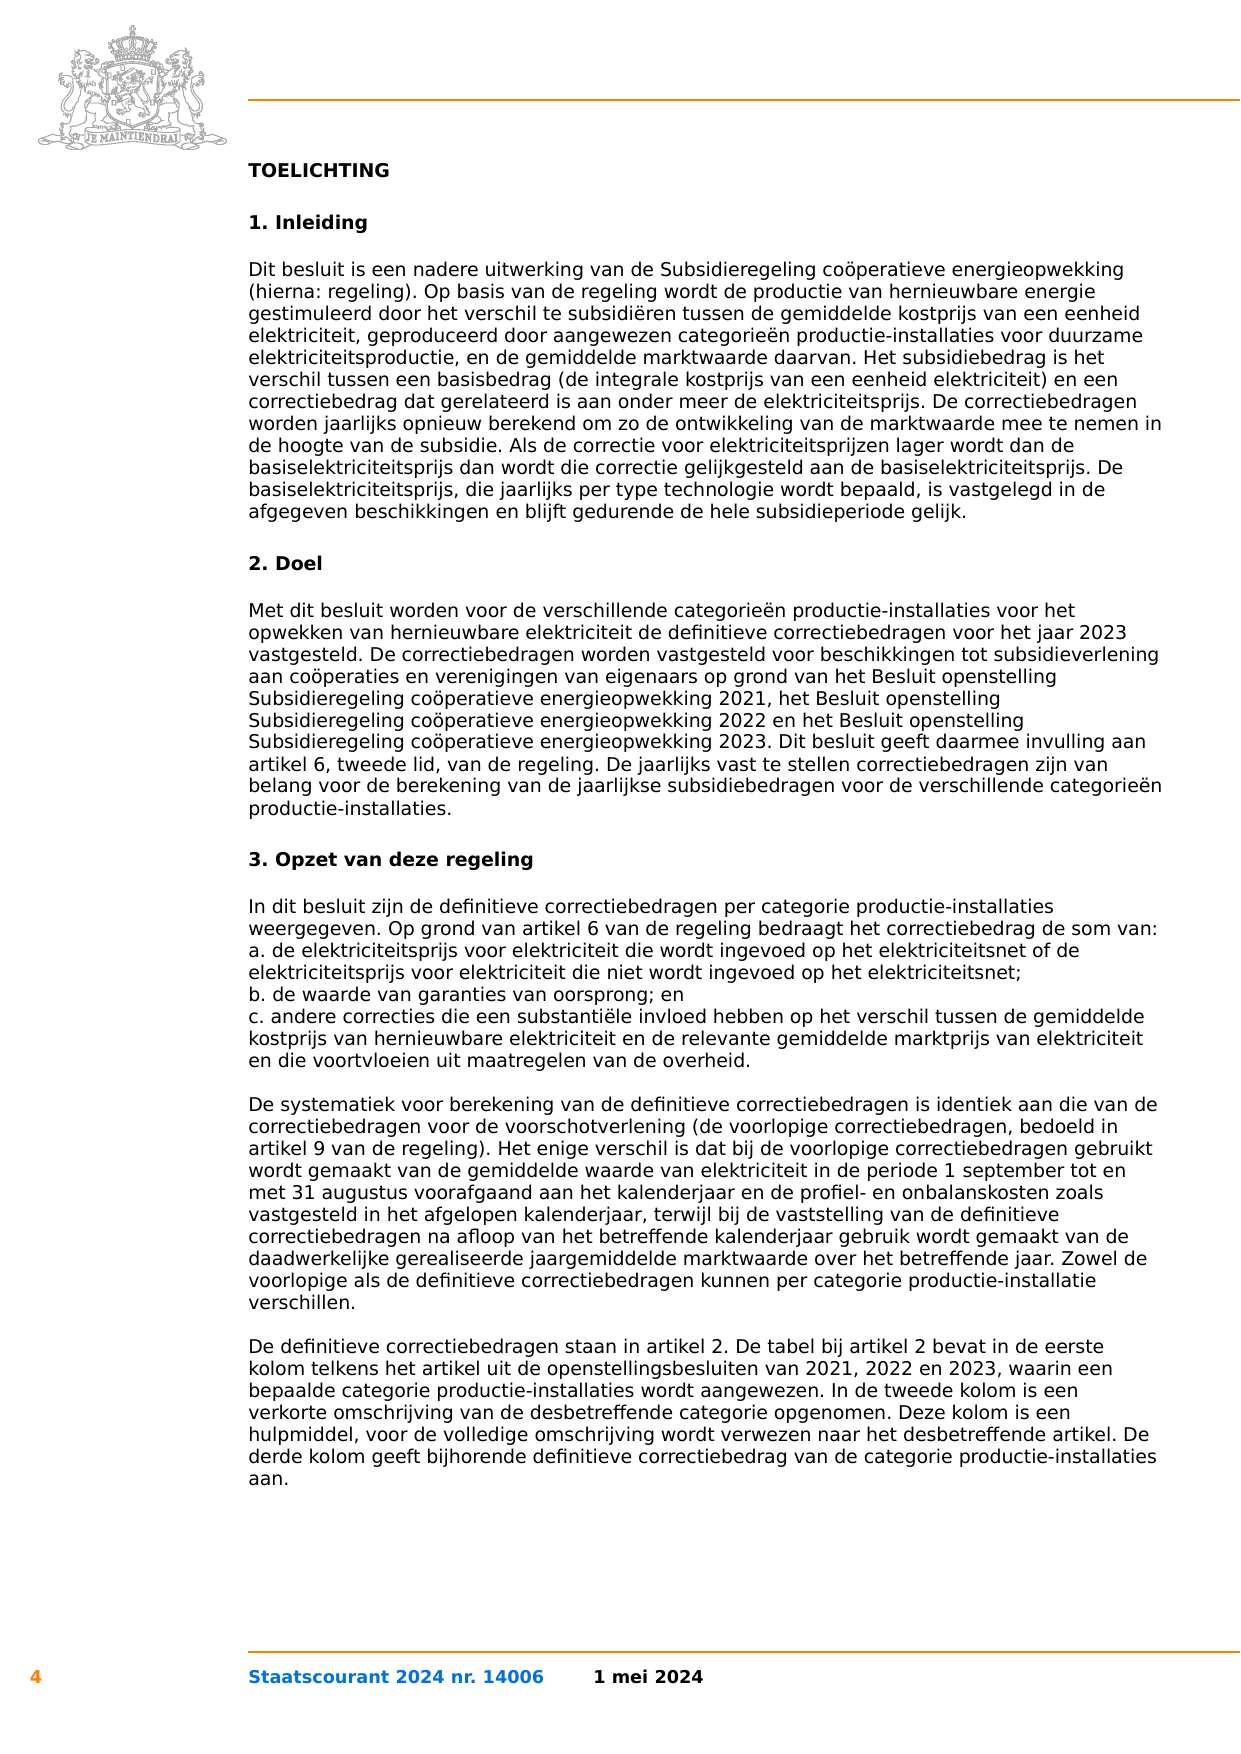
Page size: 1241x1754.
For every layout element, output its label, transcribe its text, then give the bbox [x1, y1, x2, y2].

text Dit besluit is een nadere uitwerking van de Subsidieregeling coöperatieve energieopwekking (hierna: regeling). Op basis van de regeling wordt de productie van hernieuwbare energie gestimuleerd door het verschil te subsidiëren tussen de gemiddelde kostprijs van een eenheid elektriciteit, geproduceerd door aangewezen categorieën productie-installaties voor duurzame elektriciteitsproductie, en de gemiddelde marktwaarde daarvan. Het subsidiebedrag is het verschil tussen een basisbedrag (de integrale kostprijs van een eenheid elektriciteit) en een correctiebedrag dat gerelateerd is aan onder meer de elektriciteitsprijs. De correctiebedragen worden jaarlijks opnieuw berekend om zo de ontwikkeling van de marktwaarde mee te nemen in de hoogte van de subsidie. Als de correctie voor elektriciteitsprijzen lager wordt dan de basiselektriciteitsprijs dan wordt die correctie gelijkgesteld aan de basiselektriciteitsprijs. De basiselektriciteitsprijs, die jaarlijks per type technologie wordt bepaald, is vastgelegd in de afgegeven beschikkingen en blijft gedurende de hele subsidieperiode gelijk. [248, 259, 1163, 523]
text De definitieve correctiebedragen staan in artikel 2. De tabel bij artikel 2 bevat in de eerste kolom telkens het artikel uit de openstellingsbesluiten van 2021, 2022 en 2023, waarin een bepaalde categorie productie-installaties wordt aangewezen. In de tweede kolom is een verkorte omschrijving van de desbetreffende categorie opgenomen. Deze kolom is een hulpmiddel, voor de volledige omschrijving wordt verwezen naar het desbetreffende artikel. De derde kolom geeft bijhorende definitieve correctiebedrag van de categorie productie-installaties aan. [248, 1336, 1163, 1489]
text b. de waarde van garanties van oorsprong; en [248, 984, 1163, 1006]
text a. de elektriciteitsprijs voor elektriciteit die wordt ingevoed op het elektriciteitsnet of de elektriciteitsprijs voor elektriciteit die niet wordt ingevoed op het elektriciteitsnet; [248, 940, 1163, 984]
text c. andere correcties die een substantiële invloed hebben op het verschil tussen de gemiddelde kostprijs van hernieuwbare elektriciteit en de relevante gemiddelde marktprijs van elektriciteit en die voortvloeien uit maatregelen van de overheid. [248, 1006, 1163, 1072]
subtitle 3. Opzet van deze regeling [248, 849, 1163, 871]
text De systematiek voor berekening van de definitieve correctiebedragen is identiek aan die van de correctiebedragen voor de voorschotverlening (de voorlopige correctiebedragen, bedoeld in artikel 9 van de regeling). Het enige verschil is dat bij de voorlopige correctiebedragen gebruikt wordt gemaakt van de gemiddelde waarde van elektriciteit in de periode 1 september tot en met 31 augustus voorafgaand aan het kalenderjaar en de profiel- en onbalanskosten zoals vastgesteld in het afgelopen kalenderjaar, terwijl bij de vaststelling van de definitieve correctiebedragen na afloop van het betreffende kalenderjaar gebruik wordt gemaakt van de daadwerkelijke gerealiseerde jaargemiddelde marktwaarde over het betreffende jaar. Zowel de voorlopige als de definitieve correctiebedragen kunnen per categorie productie-installatie verschillen. [248, 1094, 1163, 1314]
subtitle 2. Doel [248, 553, 1163, 574]
text Met dit besluit worden voor de verschillende categorieën productie-installaties voor het opwekken van hernieuwbare elektriciteit de definitieve correctiebedragen voor het jaar 2023 vastgesteld. De correctiebedragen worden vastgesteld voor beschikkingen tot subsidieverlening aan coöperaties en verenigingen van eigenaars op grond van het Besluit openstelling Subsidieregeling coöperatieve energieopwekking 2021, het Besluit openstelling Subsidieregeling coöperatieve energieopwekking 2022 en het Besluit openstelling Subsidieregeling coöperatieve energieopwekking 2023. Dit besluit geeft daarmee invulling aan artikel 6, tweede lid, van de regeling. De jaarlijks vast te stellen correctiebedragen zijn van belang voor de berekening van de jaarlijkse subsidiebedragen voor de verschillende categorieën productie-installaties. [248, 599, 1163, 819]
picture [38, 25, 227, 150]
text In dit besluit zijn de definitieve correctiebedragen per categorie productie-installaties weergegeven. Op grond van artikel 6 van de regeling bedraagt het correctiebedrag de som van: [248, 896, 1163, 940]
subtitle 1. Inleiding [248, 212, 1163, 234]
subtitle TOELICHTING [248, 160, 1163, 182]
